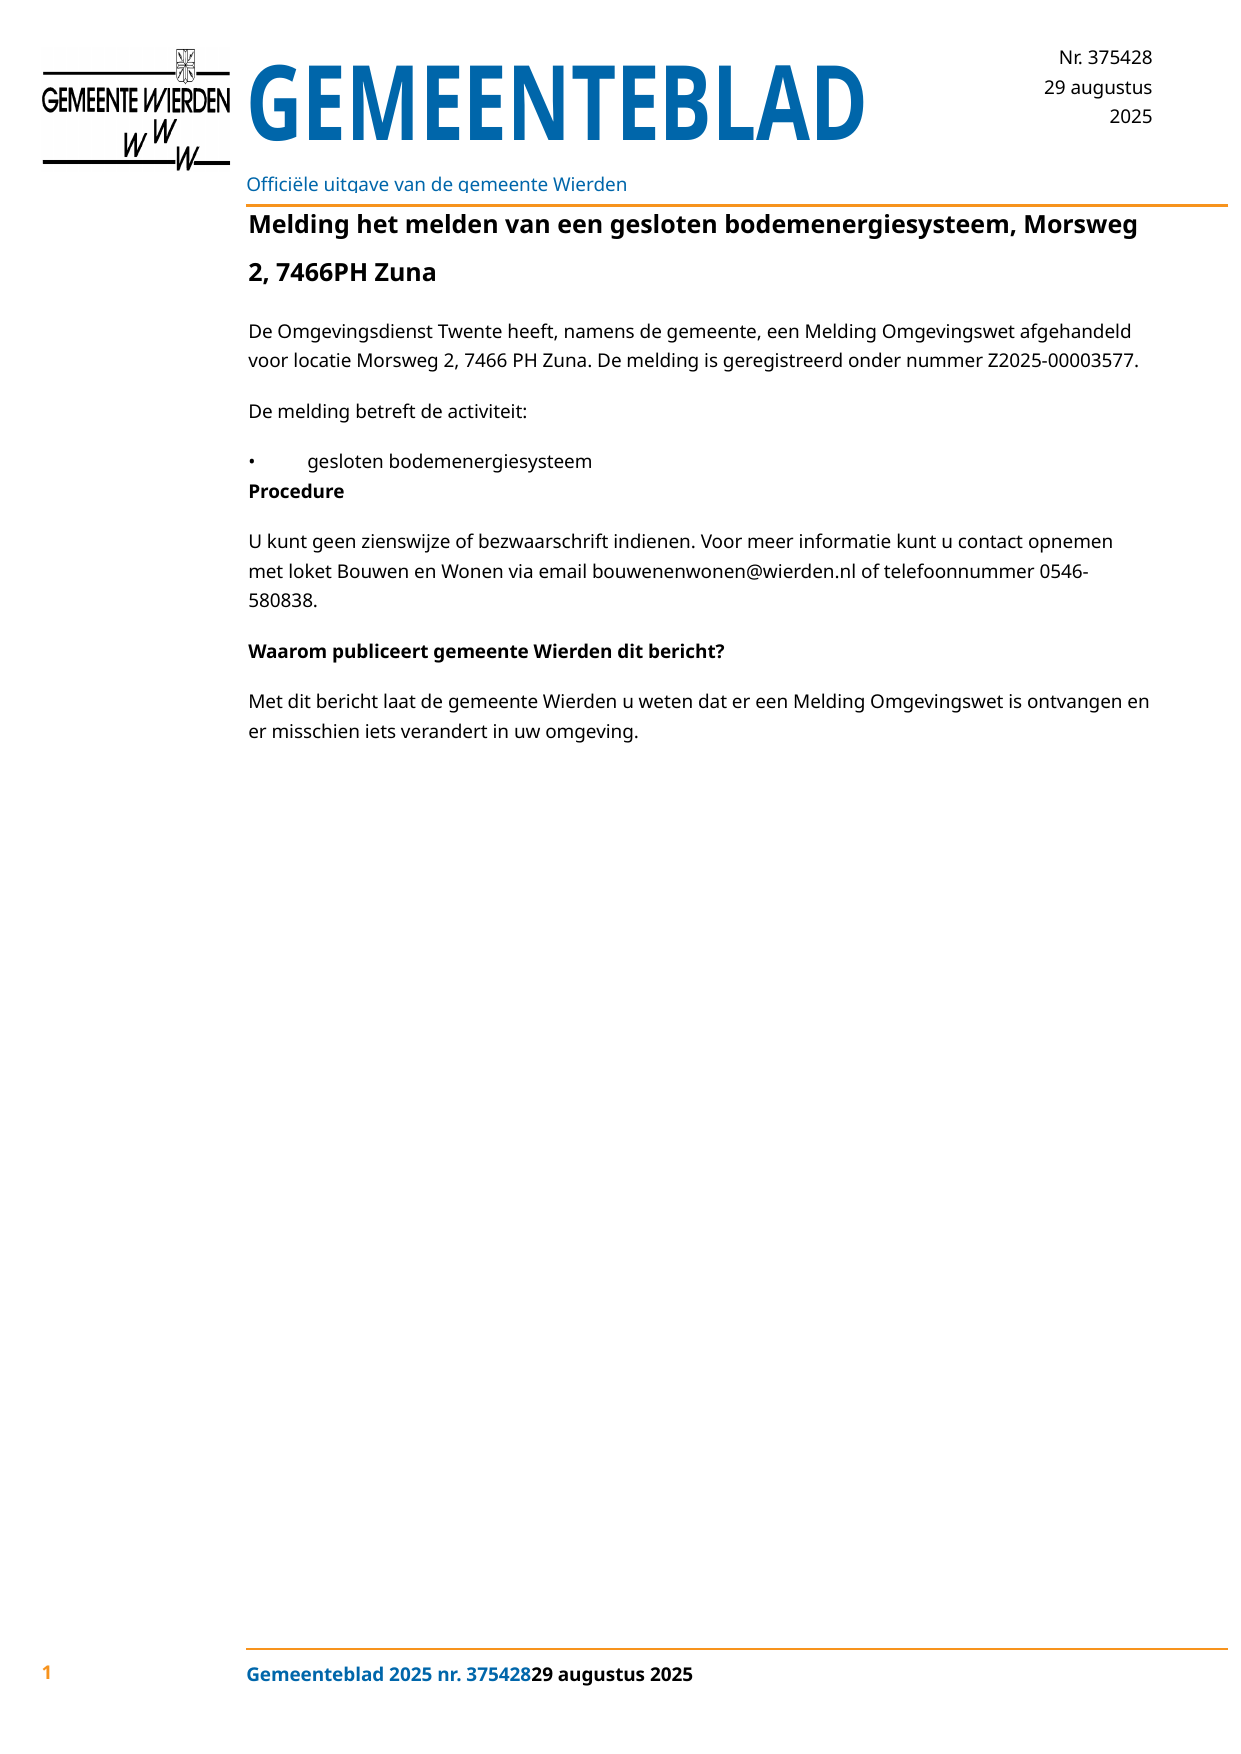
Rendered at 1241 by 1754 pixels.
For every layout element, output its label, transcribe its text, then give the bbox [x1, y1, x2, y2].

text Procedure [248, 478, 1152, 504]
text Waarom publiceert gemeente Wierden dit bericht? [248, 638, 1152, 664]
text De melding betreft de activiteit: [248, 398, 1152, 424]
text Melding het melden van een gesloten bodemenergiesysteem, Morsweg 2, 7466PH Zuna [248, 207, 1152, 288]
text Met dit bericht laat de gemeente Wierden u weten dat er een Melding Omgevingswet is ontvangen en er misschien iets verandert in uw omgeving. [248, 688, 1152, 744]
text De Omgevingsdienst Twente heeft, namens de gemeente, een Melding Omgevingswet afgehandeld voor locatie Morsweg 2, 7466 PH Zuna. De melding is geregistreerd onder nummer Z2025-00003577. [248, 318, 1152, 373]
list gesloten bodemenergiesysteem [248, 448, 1152, 474]
text U kunt geen zienswijze of bezwaarschrift indienen. Voor meer informatie kunt u contact opnemen met loket Bouwen en Wonen via email bouwenenwonen@wierden.nl of telefoonnummer 0546-580838. [248, 528, 1152, 613]
picture [41, 47, 231, 172]
